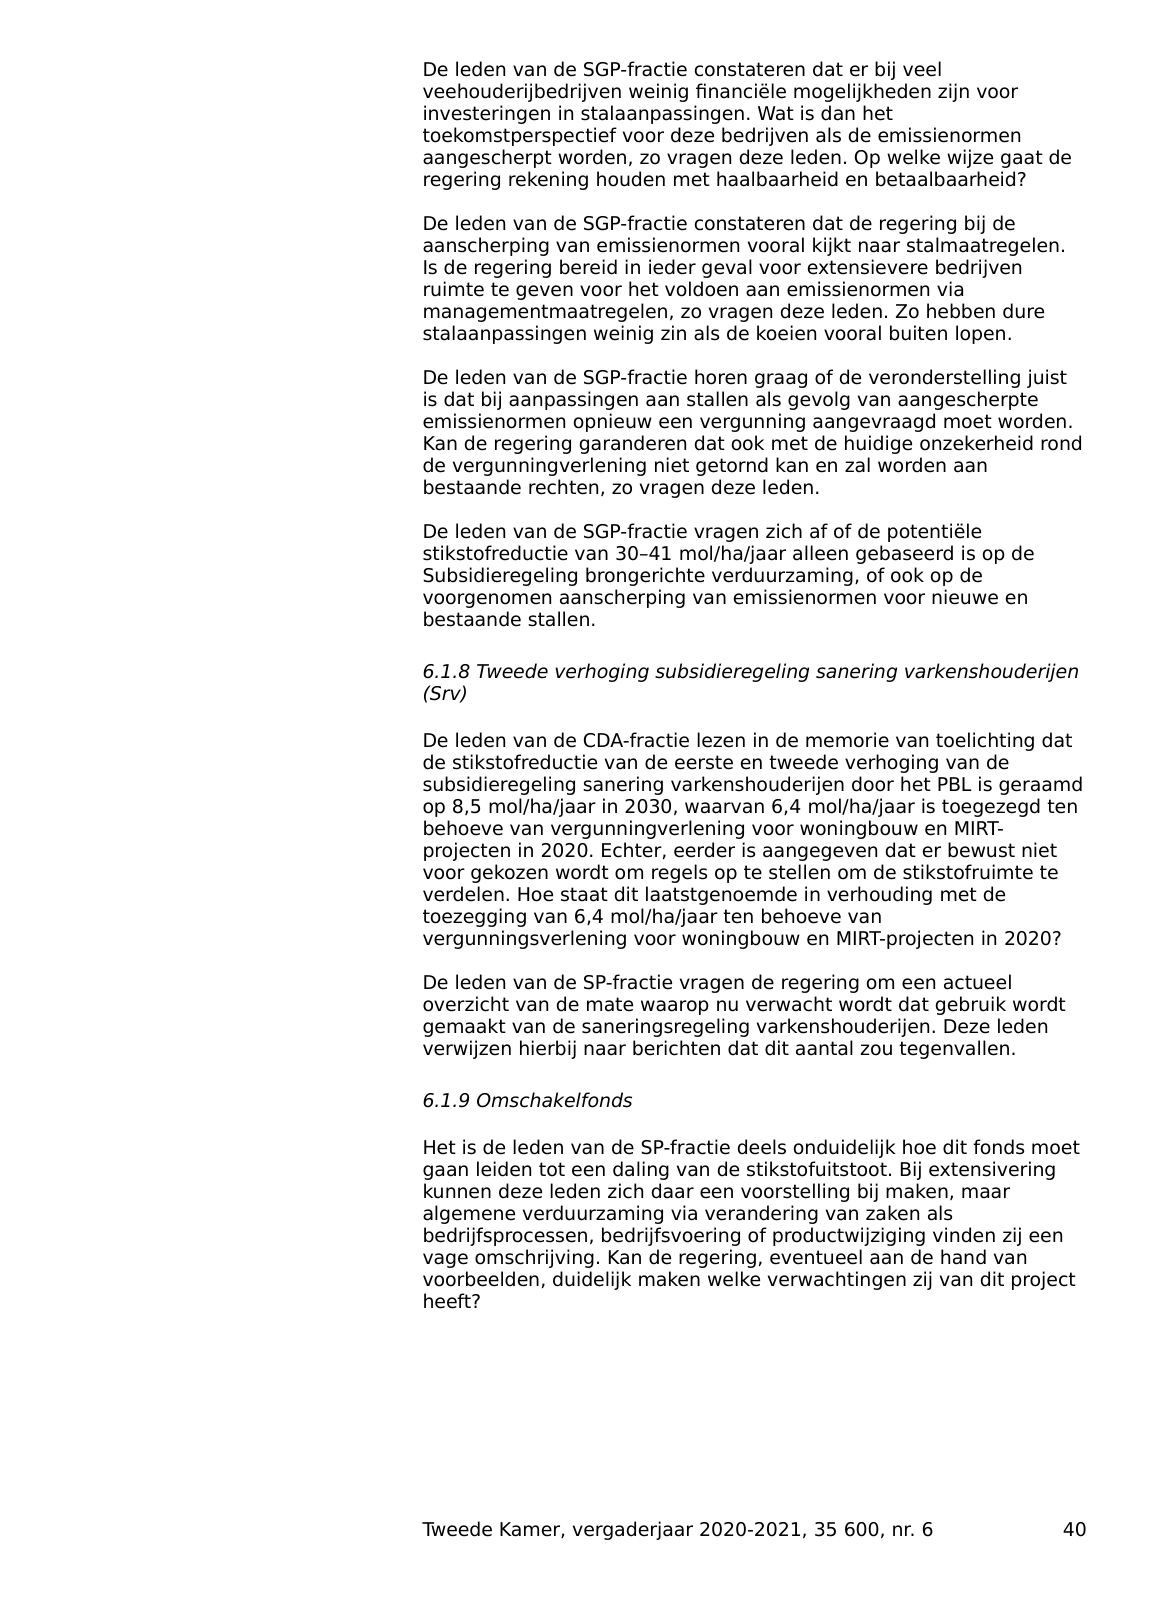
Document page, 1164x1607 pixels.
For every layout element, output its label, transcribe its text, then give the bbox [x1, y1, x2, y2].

text De leden van de SGP-fractie constateren dat er bij veel veehouderijbedrijven weinig financiële mogelijkheden zijn voor investeringen in stalaanpassingen. Wat is dan het toekomstperspectief voor deze bedrijven als de emissienormen aangescherpt worden, zo vragen deze leden. Op welke wijze gaat de regering rekening houden met haalbaarheid en betaalbaarheid? [422, 59, 1087, 191]
text De leden van de SGP-fractie constateren dat de regering bij de aanscherping van emissienormen vooral kijkt naar stalmaatregelen. Is de regering bereid in ieder geval voor extensievere bedrijven ruimte te geven voor het voldoen aan emissienormen via managementmaatregelen, zo vragen deze leden. Zo hebben dure stalaanpassingen weinig zin als de koeien vooral buiten lopen. [422, 213, 1087, 345]
text De leden van de SGP-fractie horen graag of de veronderstelling juist is dat bij aanpassingen aan stallen als gevolg van aangescherpte emissienormen opnieuw een vergunning aangevraagd moet worden. Kan de regering garanderen dat ook met de huidige onzekerheid rond de vergunningverlening niet getornd kan en zal worden aan bestaande rechten, zo vragen deze leden. [422, 367, 1087, 499]
subtitle 6.1.9 Omschakelfonds [422, 1090, 1087, 1112]
text De leden van de CDA-fractie lezen in de memorie van toelichting dat de stikstofreductie van de eerste en tweede verhoging van de subsidieregeling sanering varkenshouderijen door het PBL is geraamd op 8,5 mol/ha/jaar in 2030, waarvan 6,4 mol/ha/jaar is toegezegd ten behoeve van vergunningverlening voor woningbouw en MIRT-projecten in 2020. Echter, eerder is aangegeven dat er bewust niet voor gekozen wordt om regels op te stellen om de stikstofruimte te verdelen. Hoe staat dit laatstgenoemde in verhouding met de toezegging van 6,4 mol/ha/jaar ten behoeve van vergunningsverlening voor woningbouw en MIRT-projecten in 2020? [422, 730, 1087, 950]
text De leden van de SGP-fractie vragen zich af of de potentiële stikstofreductie van 30–41 mol/ha/jaar alleen gebaseerd is op de Subsidieregeling brongerichte verduurzaming, of ook op de voorgenomen aanscherping van emissienormen voor nieuwe en bestaande stallen. [422, 521, 1087, 631]
text De leden van de SP-fractie vragen de regering om een actueel overzicht van de mate waarop nu verwacht wordt dat gebruik wordt gemaakt van de saneringsregeling varkenshouderijen. Deze leden verwijzen hierbij naar berichten dat dit aantal zou tegenvallen. [422, 972, 1087, 1060]
subtitle 6.1.8 Tweede verhoging subsidieregeling sanering varkenshouderijen (Srv) [422, 661, 1087, 705]
text Het is de leden van de SP-fractie deels onduidelijk hoe dit fonds moet gaan leiden tot een daling van de stikstofuitstoot. Bij extensivering kunnen deze leden zich daar een voorstelling bij maken, maar algemene verduurzaming via verandering van zaken als bedrijfsprocessen, bedrijfsvoering of productwijziging vinden zij een vage omschrijving. Kan de regering, eventueel aan de hand van voorbeelden, duidelijk maken welke verwachtingen zij van dit project heeft? [422, 1137, 1087, 1313]
